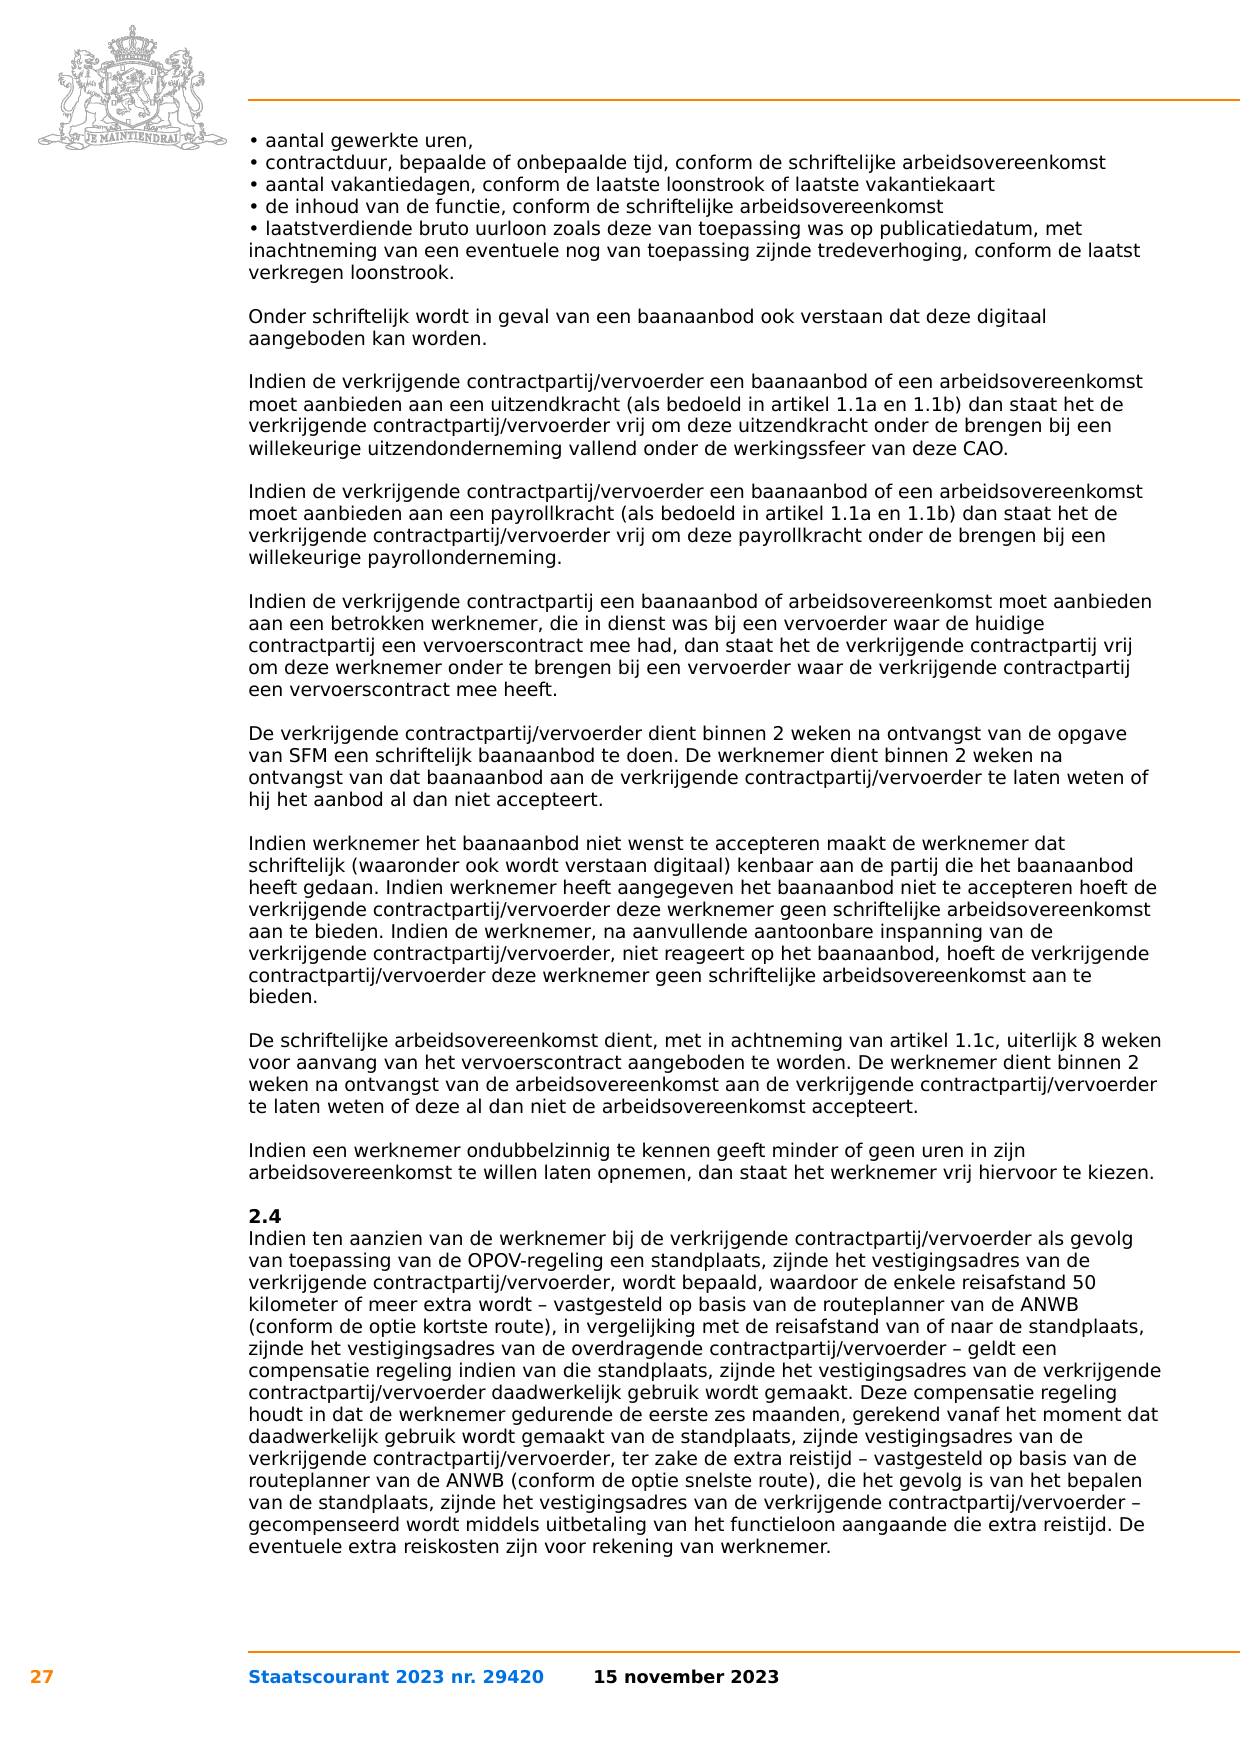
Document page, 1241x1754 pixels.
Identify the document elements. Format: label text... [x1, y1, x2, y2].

text • aantal vakantiedagen, conform de laatste loonstrook of laatste vakantiekaart [248, 174, 1163, 196]
text Indien ten aanzien van de werknemer bij de verkrijgende contractpartij/vervoerder als gevolg van toepassing van de OPOV-regeling een standplaats, zijnde het vestigingsadres van de verkrijgende contractpartij/vervoerder, wordt bepaald, waardoor de enkele reisafstand 50 kilometer of meer extra wordt – vastgesteld op basis van de routeplanner van de ANWB (conform de optie kortste route), in vergelijking met de reisafstand van of naar de standplaats, zijnde het vestigingsadres van de overdragende contractpartij/vervoerder – geldt een compensatie regeling indien van die standplaats, zijnde het vestigingsadres van de verkrijgende contractpartij/vervoerder daadwerkelijk gebruik wordt gemaakt. Deze compensatie regeling houdt in dat de werknemer gedurende de eerste zes maanden, gerekend vanaf het moment dat daadwerkelijk gebruik wordt gemaakt van de standplaats, zijnde vestigingsadres van de verkrijgende contractpartij/vervoerder, ter zake de extra reistijd – vastgesteld op basis van de routeplanner van de ANWB (conform de optie snelste route), die het gevolg is van het bepalen van de standplaats, zijnde het vestigingsadres van de verkrijgende contractpartij/vervoerder – gecompenseerd wordt middels uitbetaling van het functieloon aangaande die extra reistijd. De eventuele extra reiskosten zijn voor rekening van werknemer. [248, 1228, 1163, 1558]
text Indien de verkrijgende contractpartij/vervoerder een baanaanbod of een arbeidsovereenkomst moet aanbieden aan een payrollkracht (als bedoeld in artikel 1.1a en 1.1b) dan staat het de verkrijgende contractpartij/vervoerder vrij om deze payrollkracht onder de brengen bij een willekeurige payrollonderneming. [248, 481, 1163, 569]
text Indien de verkrijgende contractpartij een baanaanbod of arbeidsovereenkomst moet aanbieden aan een betrokken werknemer, die in dienst was bij een vervoerder waar de huidige contractpartij een vervoerscontract mee had, dan staat het de verkrijgende contractpartij vrij om deze werknemer onder te brengen bij een vervoerder waar de verkrijgende contractpartij een vervoerscontract mee heeft. [248, 591, 1163, 701]
text 2.4 [248, 1206, 1163, 1228]
picture [38, 25, 227, 150]
text • de inhoud van de functie, conform de schriftelijke arbeidsovereenkomst [248, 196, 1163, 218]
text • contractduur, bepaalde of onbepaalde tijd, conform de schriftelijke arbeidsovereenkomst [248, 152, 1163, 174]
text De schriftelijke arbeidsovereenkomst dient, met in achtneming van artikel 1.1c, uiterlijk 8 weken voor aanvang van het vervoerscontract aangeboden te worden. De werknemer dient binnen 2 weken na ontvangst van de arbeidsovereenkomst aan de verkrijgende contractpartij/vervoerder te laten weten of deze al dan niet de arbeidsovereenkomst accepteert. [248, 1030, 1163, 1118]
text Indien een werknemer ondubbelzinnig te kennen geeft minder of geen uren in zijn arbeidsovereenkomst te willen laten opnemen, dan staat het werknemer vrij hiervoor te kiezen. [248, 1140, 1163, 1184]
text Indien werknemer het baanaanbod niet wenst te accepteren maakt de werknemer dat schriftelijk (waaronder ook wordt verstaan digitaal) kenbaar aan de partij die het baanaanbod heeft gedaan. Indien werknemer heeft aangegeven het baanaanbod niet te accepteren hoeft de verkrijgende contractpartij/vervoerder deze werknemer geen schriftelijke arbeidsovereenkomst aan te bieden. Indien de werknemer, na aanvullende aantoonbare inspanning van de verkrijgende contractpartij/vervoerder, niet reageert op het baanaanbod, hoeft de verkrijgende contractpartij/vervoerder deze werknemer geen schriftelijke arbeidsovereenkomst aan te bieden. [248, 833, 1163, 1008]
text Onder schriftelijk wordt in geval van een baanaanbod ook verstaan dat deze digitaal aangeboden kan worden. [248, 306, 1163, 349]
text De verkrijgende contractpartij/vervoerder dient binnen 2 weken na ontvangst van de opgave van SFM een schriftelijk baanaanbod te doen. De werknemer dient binnen 2 weken na ontvangst van dat baanaanbod aan de verkrijgende contractpartij/vervoerder te laten weten of hij het aanbod al dan niet accepteert. [248, 723, 1163, 811]
text • laatstverdiende bruto uurloon zoals deze van toepassing was op publicatiedatum, met inachtneming van een eventuele nog van toepassing zijnde tredeverhoging, conform de laatst verkregen loonstrook. [248, 218, 1163, 284]
text Indien de verkrijgende contractpartij/vervoerder een baanaanbod of een arbeidsovereenkomst moet aanbieden aan een uitzendkracht (als bedoeld in artikel 1.1a en 1.1b) dan staat het de verkrijgende contractpartij/vervoerder vrij om deze uitzendkracht onder de brengen bij een willekeurige uitzendonderneming vallend onder de werkingssfeer van deze CAO. [248, 371, 1163, 459]
text • aantal gewerkte uren, [248, 130, 1163, 152]
